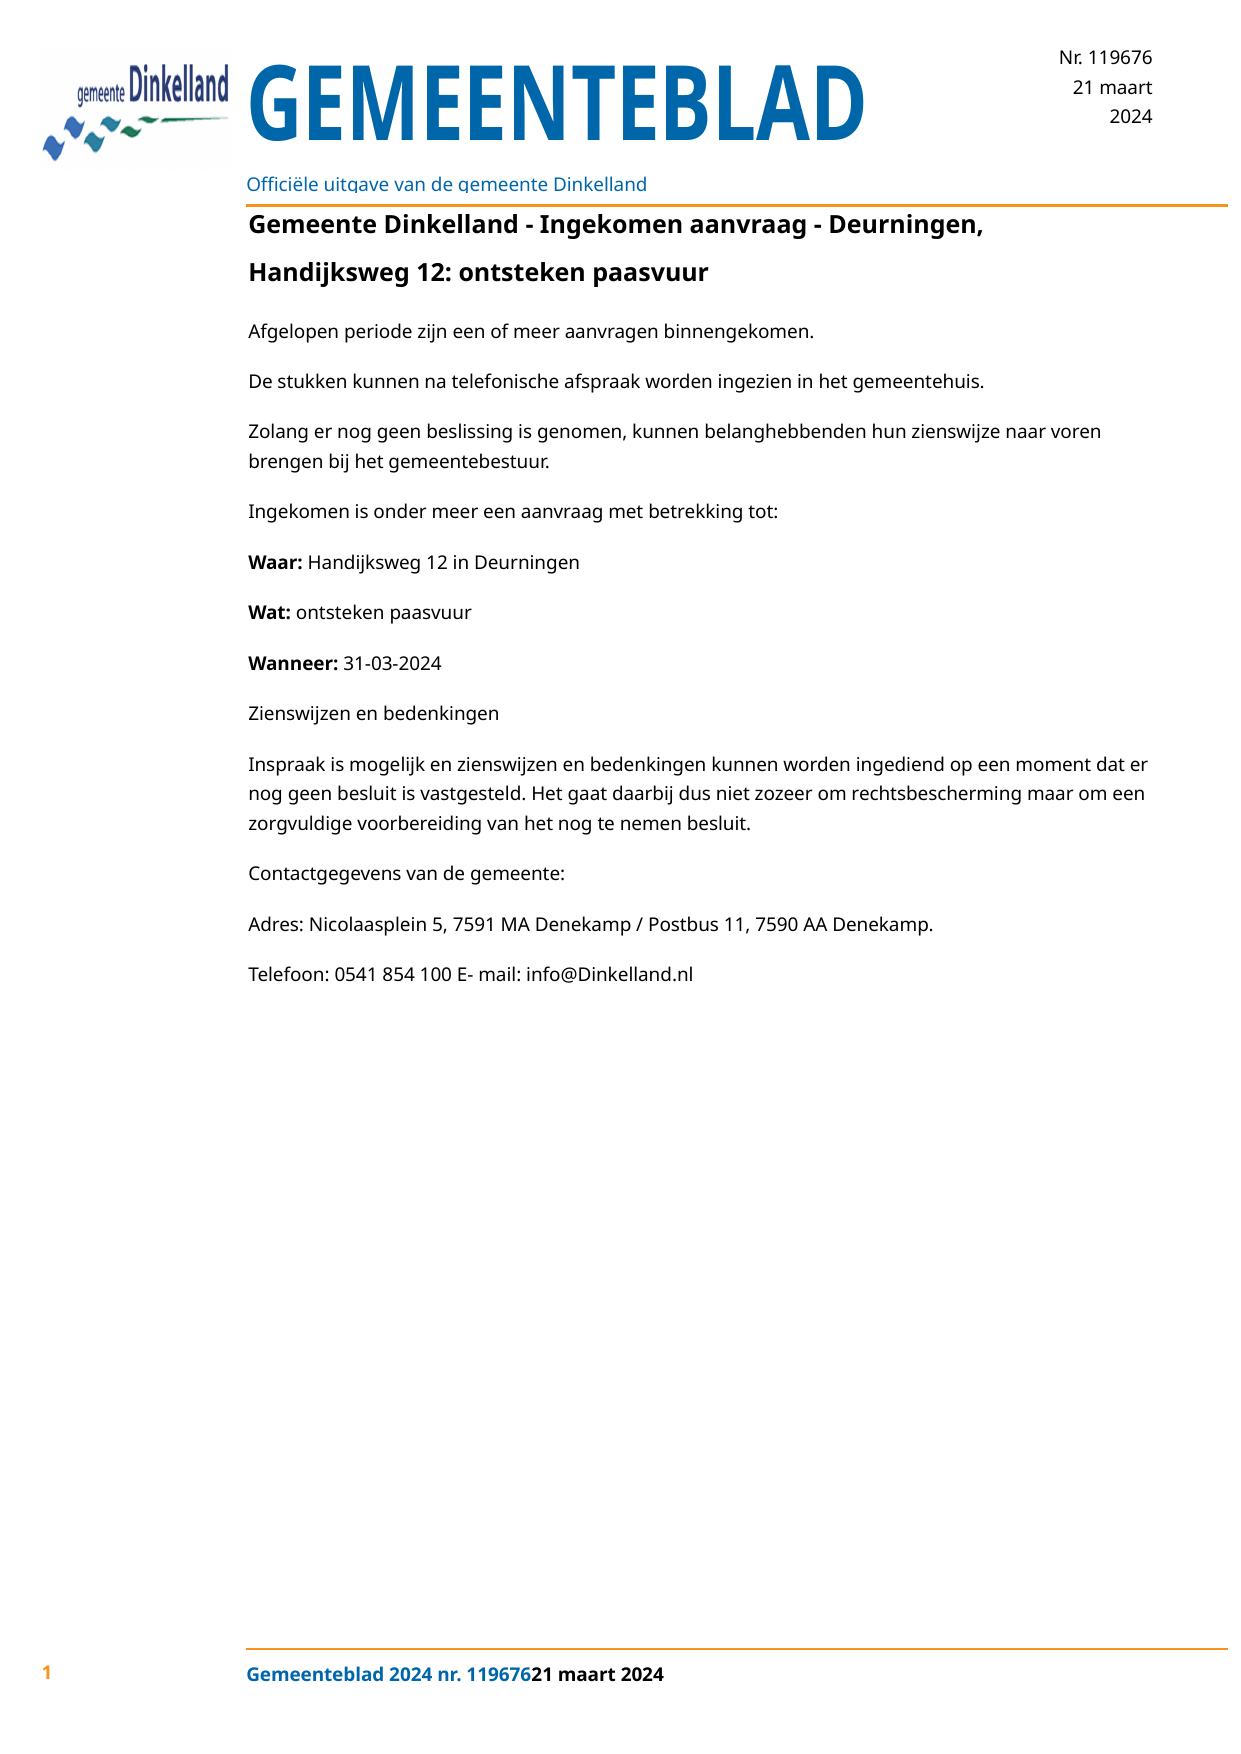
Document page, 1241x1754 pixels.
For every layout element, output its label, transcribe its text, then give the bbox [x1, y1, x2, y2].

text Gemeente Dinkelland - Ingekomen aanvraag - Deurningen, Handijksweg 12: ontsteken paasvuur [248, 207, 1152, 288]
picture [41, 47, 231, 172]
text Afgelopen periode zijn een of meer aanvragen binnengekomen. [248, 318, 1152, 344]
text Telefoon: 0541 854 100 E- mail: info@Dinkelland.nl [248, 961, 1152, 987]
text Ingekomen is onder meer een aanvraag met betrekking tot: [248, 499, 1152, 524]
text Contactgegevens van de gemeente: [248, 860, 1152, 886]
text Zolang er nog geen beslissing is genomen, kunnen belanghebbenden hun zienswijze naar voren brengen bij het gemeentebestuur. [248, 419, 1152, 474]
text Adres: Nicolaasplein 5, 7591 MA Denekamp / Postbus 11, 7590 AA Denekamp. [248, 911, 1152, 937]
text Zienswijzen en bedenkingen [248, 700, 1152, 726]
text Wanneer: 31-03-2024 [248, 650, 1152, 676]
text Wat: ontsteken paasvuur [248, 599, 1152, 625]
text Inspraak is mogelijk en zienswijzen en bedenkingen kunnen worden ingediend op een moment dat er nog geen besluit is vastgesteld. Het gaat daarbij dus niet zozeer om rechtsbescherming maar om een zorgvuldige voorbereiding van het nog te nemen besluit. [248, 751, 1152, 836]
text De stukken kunnen na telefonische afspraak worden ingezien in het gemeentehuis. [248, 368, 1152, 394]
text Waar: Handijksweg 12 in Deurningen [248, 549, 1152, 575]
